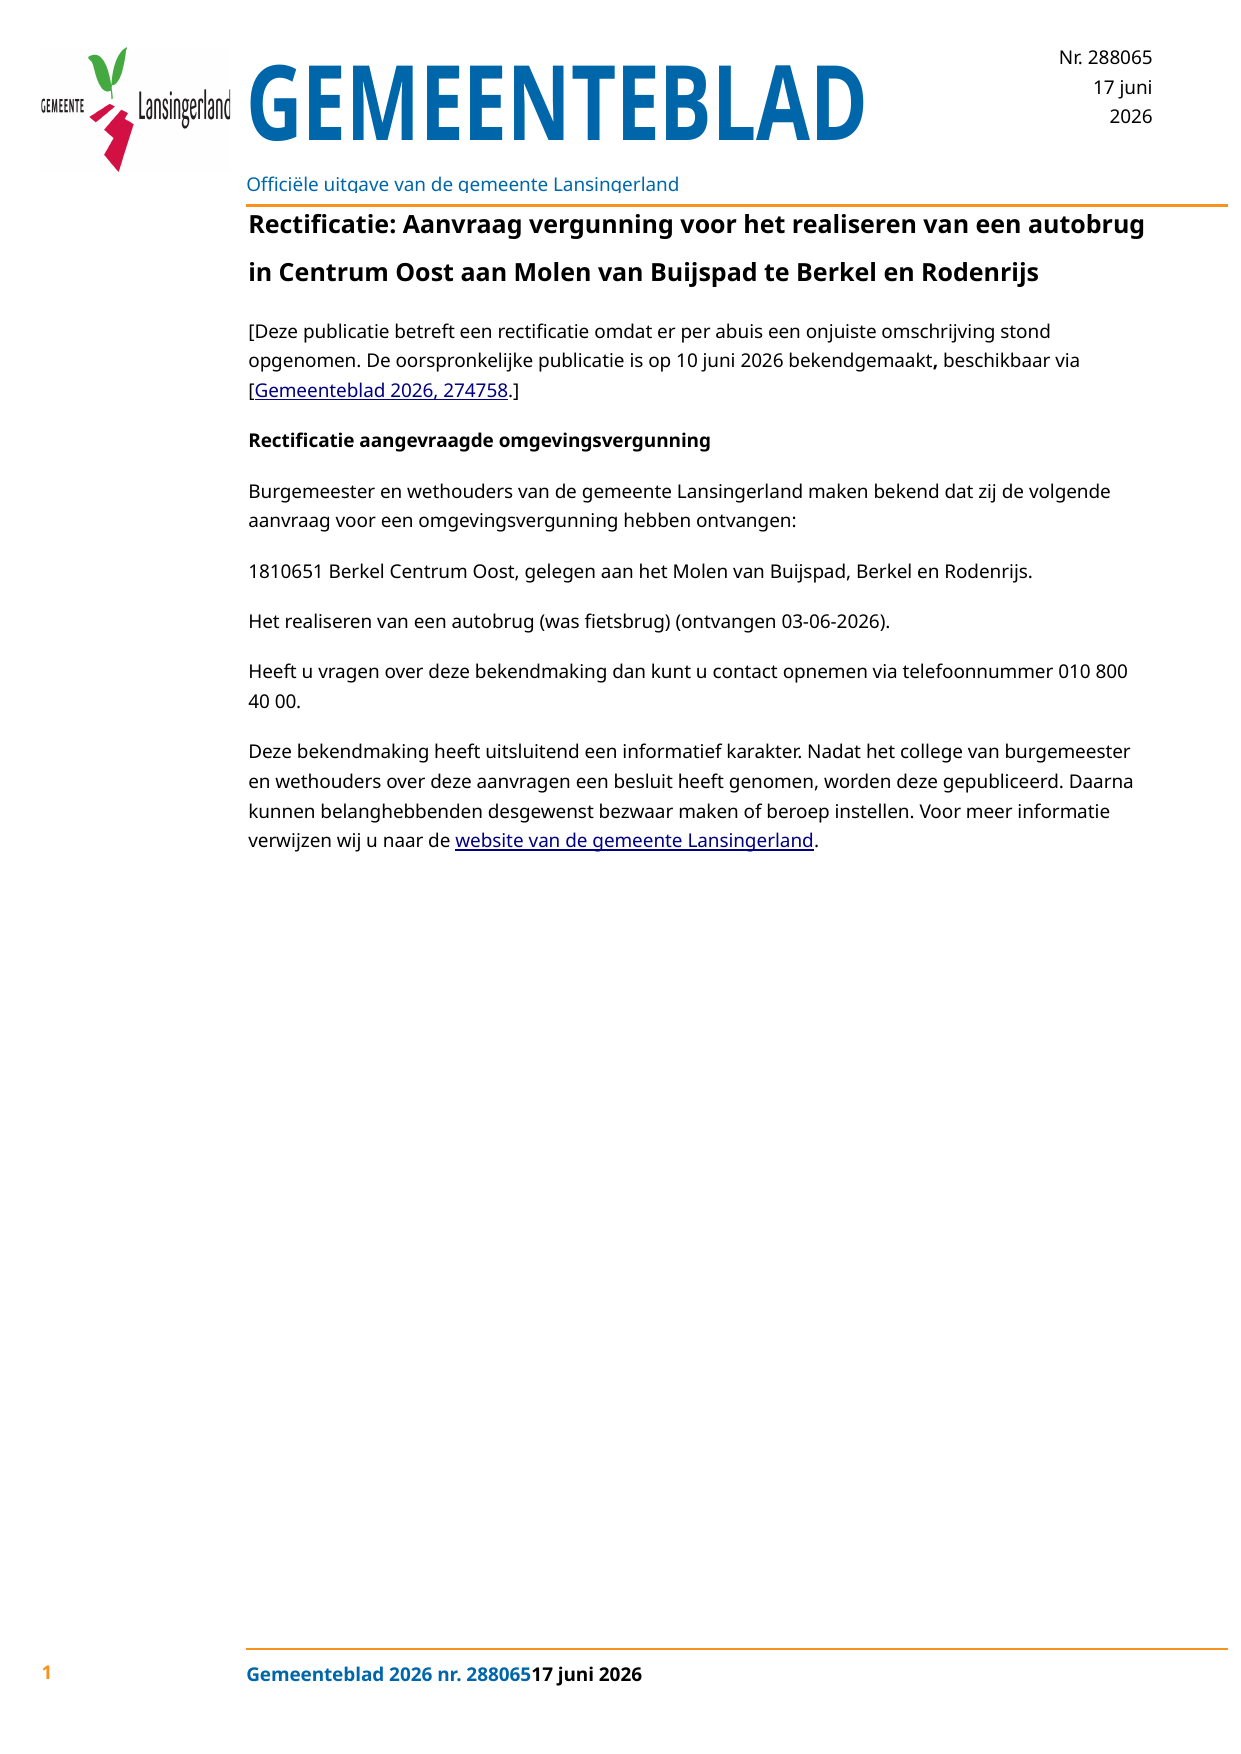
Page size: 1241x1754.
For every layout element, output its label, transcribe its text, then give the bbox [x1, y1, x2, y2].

text Rectificatie: Aanvraag vergunning voor het realiseren van een autobrug in Centrum Oost aan Molen van Buijspad te Berkel en Rodenrijs [248, 207, 1152, 288]
text Burgemeester en wethouders van de gemeente Lansingerland maken bekend dat zij de volgende aanvraag voor een omgevingsvergunning hebben ontvangen: [248, 478, 1152, 533]
text Heeft u vragen over deze bekendmaking dan kunt u contact opnemen via telefoonnummer 010 800 40 00. [248, 659, 1152, 714]
text Het realiseren van een autobrug (was fietsbrug) (ontvangen 03-06-2026). [248, 608, 1152, 634]
picture [41, 47, 231, 172]
text 1810651 Berkel Centrum Oost, gelegen aan het Molen van Buijspad, Berkel en Rodenrijs. [248, 558, 1152, 584]
text Deze bekendmaking heeft uitsluitend een informatief karakter. Nadat het college van burgemeester en wethouders over deze aanvragen een besluit heeft genomen, worden deze gepubliceerd. Daarna kunnen belanghebbenden desgewenst bezwaar maken of beroep instellen. Voor meer informatie verwijzen wij u naar de website van de gemeente Lansingerland. [248, 739, 1152, 853]
text [Deze publicatie betreft een rectificatie omdat er per abuis een onjuiste omschrijving stond opgenomen. De oorspronkelijke publicatie is op 10 juni 2026 bekendgemaakt, beschikbaar via [Gemeenteblad 2026, 274758.] [248, 318, 1152, 403]
text Rectificatie aangevraagde omgevingsvergunning [248, 427, 1152, 453]
